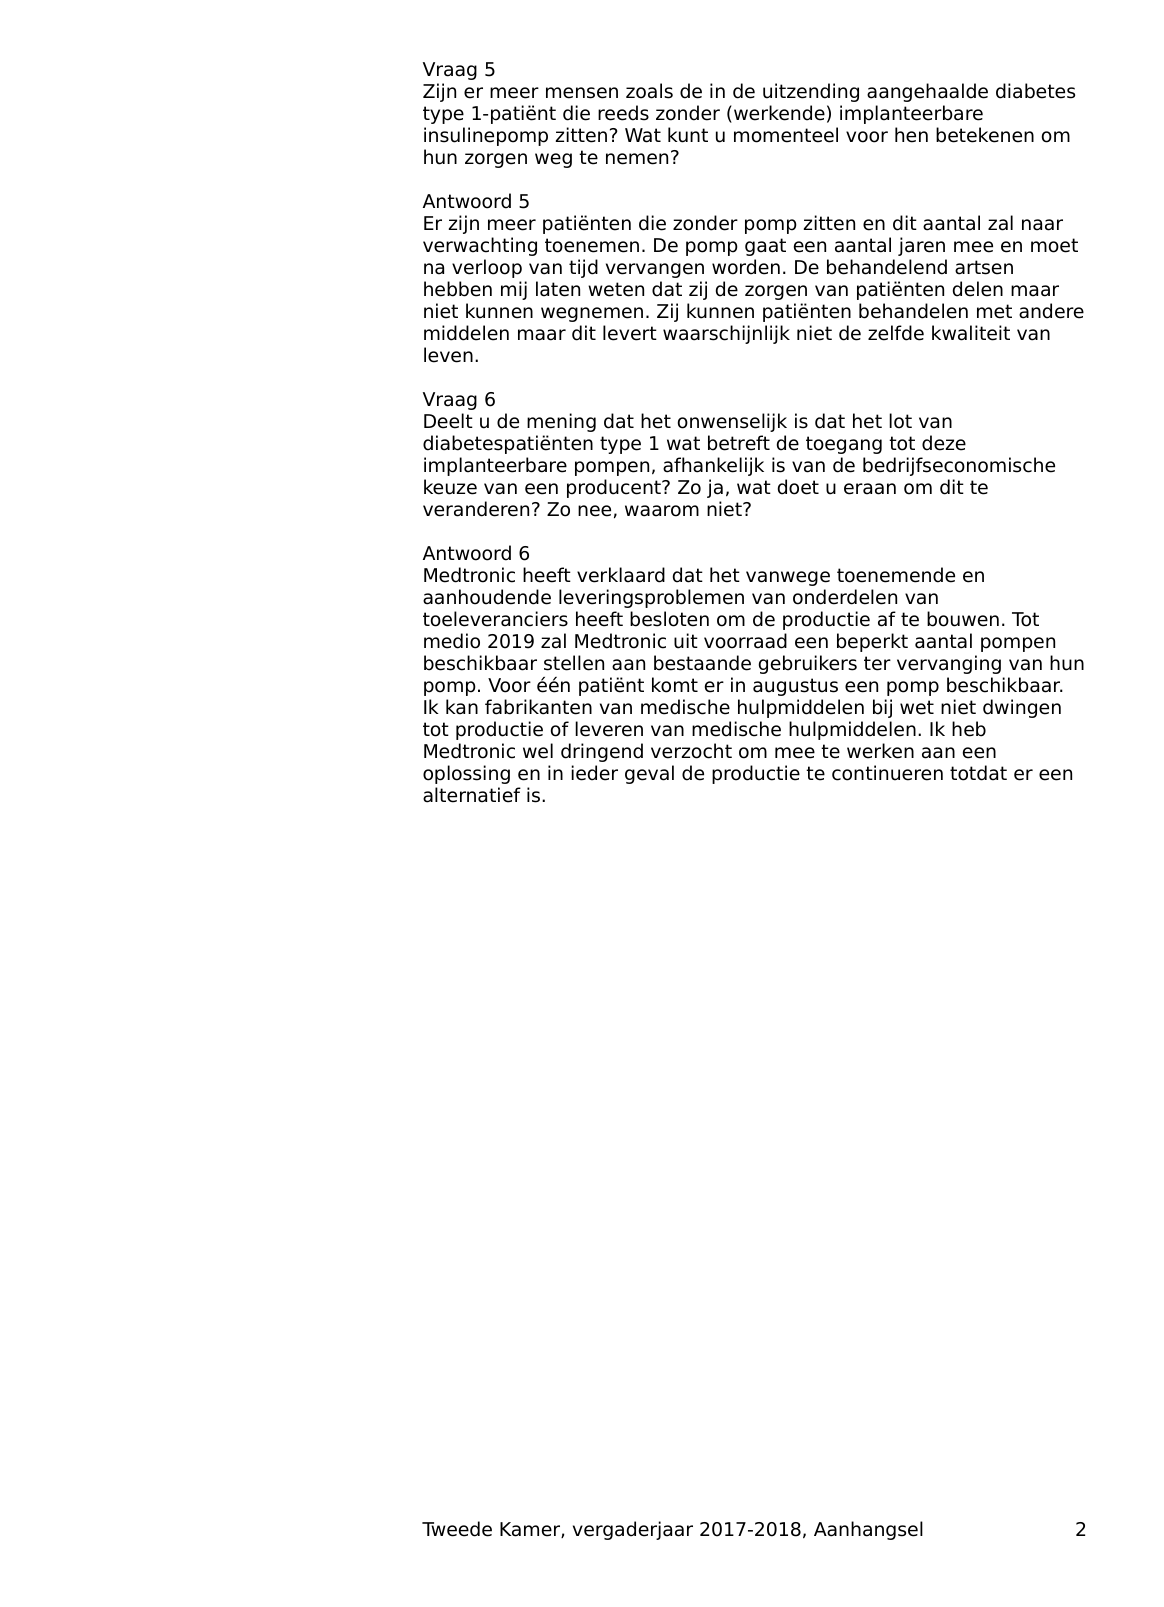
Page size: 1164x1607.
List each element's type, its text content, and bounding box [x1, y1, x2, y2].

text Vraag 6 [422, 389, 1087, 411]
text Zijn er meer mensen zoals de in de uitzending aangehaalde diabetes type 1-patiënt die reeds zonder (werkende) implanteerbare insulinepomp zitten? Wat kunt u momenteel voor hen betekenen om hun zorgen weg te nemen? [422, 81, 1087, 169]
text Medtronic heeft verklaard dat het vanwege toenemende en aanhoudende leveringsproblemen van onderdelen van toeleveranciers heeft besloten om de productie af te bouwen. Tot medio 2019 zal Medtronic uit voorraad een beperkt aantal pompen beschikbaar stellen aan bestaande gebruikers ter vervanging van hun pomp. Voor één patiënt komt er in augustus een pomp beschikbaar. Ik kan fabrikanten van medische hulpmiddelen bij wet niet dwingen tot productie of leveren van medische hulpmiddelen. Ik heb Medtronic wel dringend verzocht om mee te werken aan een oplossing en in ieder geval de productie te continueren totdat er een alternatief is. [422, 565, 1087, 807]
text Deelt u de mening dat het onwenselijk is dat het lot van diabetespatiënten type 1 wat betreft de toegang tot deze implanteerbare pompen, afhankelijk is van de bedrijfseconomische keuze van een producent? Zo ja, wat doet u eraan om dit te veranderen? Zo nee, waarom niet? [422, 411, 1087, 521]
text Antwoord 6 [422, 543, 1087, 565]
text Antwoord 5 [422, 191, 1087, 213]
text Vraag 5 [422, 59, 1087, 81]
text Er zijn meer patiënten die zonder pomp zitten en dit aantal zal naar verwachting toenemen. De pomp gaat een aantal jaren mee en moet na verloop van tijd vervangen worden. De behandelend artsen hebben mij laten weten dat zij de zorgen van patiënten delen maar niet kunnen wegnemen. Zij kunnen patiënten behandelen met andere middelen maar dit levert waarschijnlijk niet de zelfde kwaliteit van leven. [422, 213, 1087, 367]
